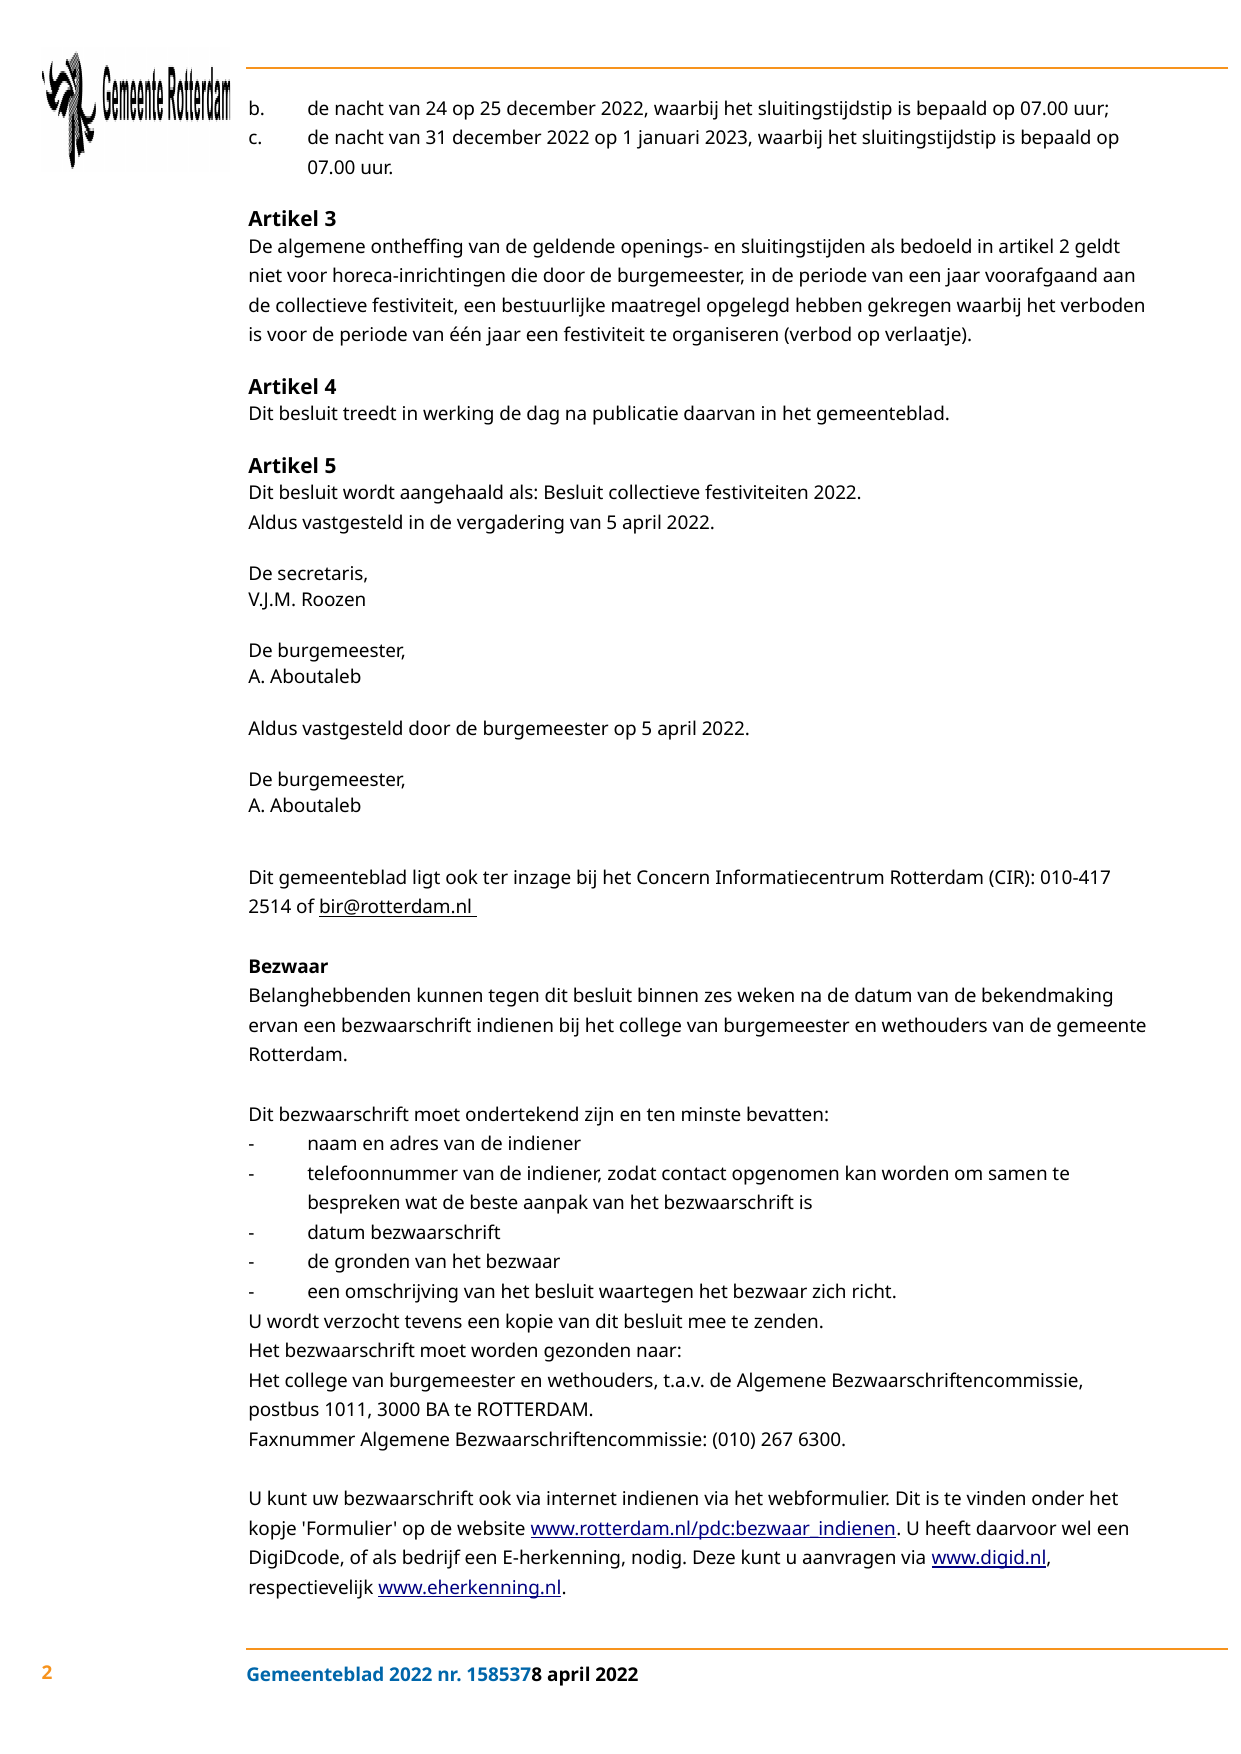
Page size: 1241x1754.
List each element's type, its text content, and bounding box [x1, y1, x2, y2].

text Artikel 5 [248, 451, 1152, 479]
text Dit bezwaarschrift moet ondertekend zijn en ten minste bevatten: [248, 1101, 1152, 1127]
text Het college van burgemeester en wethouders, t.a.v. de Algemene Bezwaarschriftencommissie, postbus 1011, 3000 BA te ROTTERDAM. [248, 1367, 1152, 1422]
text Artikel 4 [248, 372, 1152, 400]
text V.J.M. Roozen [248, 586, 1152, 612]
text Faxnummer Algemene Bezwaarschriftencommissie: (010) 267 6300. [248, 1426, 1152, 1452]
text A. Aboutaleb [248, 792, 1152, 818]
list naam en adres van de indiener [248, 1130, 1152, 1156]
text Het bezwaarschrift moet worden gezonden naar: [248, 1337, 1152, 1363]
text De burgemeester, [248, 637, 1152, 663]
text A. Aboutaleb [248, 663, 1152, 689]
list de nacht van 31 december 2022 op 1 januari 2023, waarbij het sluitingstijdstip is bepaald op 07.00 uur. [248, 124, 1152, 180]
list de nacht van 24 op 25 december 2022, waarbij het sluitingstijdstip is bepaald op 07.00 uur; [248, 95, 1152, 121]
text De algemene ontheffing van de geldende openings- en sluitingstijden als bedoeld in artikel 2 geldt niet voor horeca-inrichtingen die door de burgemeester, in de periode van een jaar voorafgaand aan de collectieve festiviteit, een bestuurlijke maatregel opgelegd hebben gekregen waarbij het verboden is voor de periode van één jaar een festiviteit te organiseren (verbod op verlaatje). [248, 233, 1152, 347]
text Dit besluit treedt in werking de dag na publicatie daarvan in het gemeenteblad. [248, 400, 1152, 426]
list de gronden van het bezwaar [248, 1249, 1152, 1274]
text Artikel 3 [248, 204, 1152, 233]
text U kunt uw bezwaarschrift ook via internet indienen via het webformulier. Dit is te vinden onder het kopje 'Formulier' op de website www.rotterdam.nl/pdc:bezwaar_indienen. U heeft daarvoor wel een DigiDcode, of als bedrijf een E-herkenning, nodig. Deze kunt u aanvragen via www.digid.nl, respectievelijk www.eherkenning.nl. [248, 1485, 1152, 1600]
text Dit gemeenteblad ligt ook ter inzage bij het Concern Informatiecentrum Rotterdam (CIR): 010-417 2514 of bir@rotterdam.nl [248, 864, 1152, 919]
list telefoonnummer van de indiener, zodat contact opgenomen kan worden om samen te bespreken wat de beste aanpak van het bezwaarschrift is [248, 1160, 1152, 1215]
picture [41, 47, 231, 172]
text Bezwaar [248, 953, 1152, 979]
text U wordt verzocht tevens een kopie van dit besluit mee te zenden. [248, 1308, 1152, 1334]
text De burgemeester, [248, 766, 1152, 792]
list datum bezwaarschrift [248, 1219, 1152, 1245]
text Aldus vastgesteld in de vergadering van 5 april 2022. [248, 509, 1152, 534]
text De secretaris, [248, 560, 1152, 586]
text Belanghebbenden kunnen tegen dit besluit binnen zes weken na de datum van de bekendmaking ervan een bezwaarschrift indienen bij het college van burgemeester en wethouders van de gemeente Rotterdam. [248, 982, 1152, 1067]
text Dit besluit wordt aangehaald als: Besluit collectieve festiviteiten 2022. [248, 479, 1152, 505]
text Aldus vastgesteld door de burgemeester op 5 april 2022. [248, 715, 1152, 740]
list een omschrijving van het besluit waartegen het bezwaar zich richt. [248, 1278, 1152, 1304]
